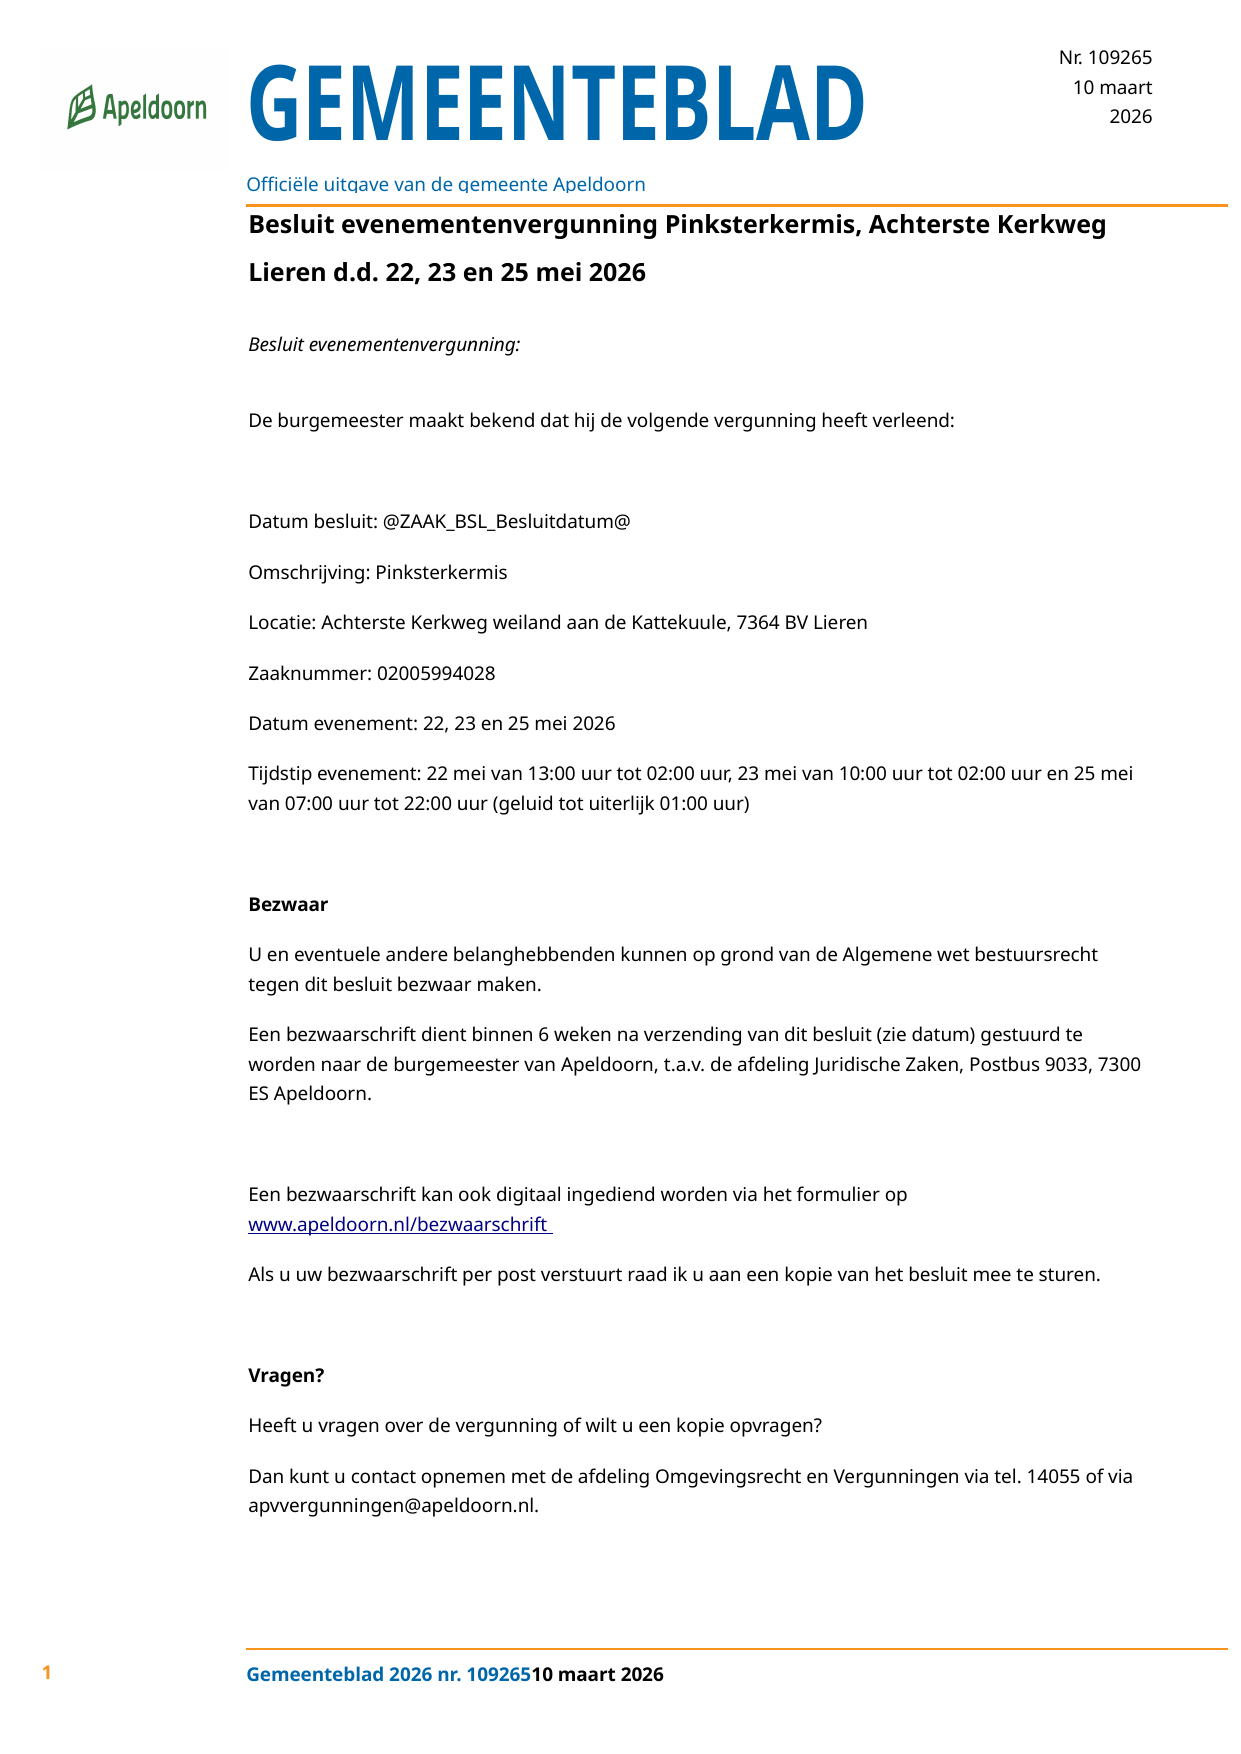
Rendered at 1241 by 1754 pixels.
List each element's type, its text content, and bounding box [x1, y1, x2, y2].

text Datum evenement: 22, 23 en 25 mei 2026 [248, 710, 1152, 736]
text Als u uw bezwaarschrift per post verstuurt raad ik u aan een kopie van het besluit mee te sturen. [248, 1261, 1152, 1287]
text Heeft u vragen over de vergunning of wilt u een kopie opvragen? [248, 1413, 1152, 1438]
text Bezwaar [248, 891, 1152, 917]
text Een bezwaarschrift dient binnen 6 weken na verzending van dit besluit (zie datum) gestuurd te worden naar de burgemeester van Apeldoorn, t.a.v. de afdeling Juridische Zaken, Postbus 9033, 7300 ES Apeldoorn. [248, 1021, 1152, 1106]
text Besluit evenementenvergunning Pinksterkermis, Achterste Kerkweg Lieren d.d. 22, 23 en 25 mei 2026 [248, 207, 1152, 288]
text Vragen? [248, 1362, 1152, 1388]
text U en eventuele andere belanghebbenden kunnen op grond van de Algemene wet bestuursrecht tegen dit besluit bezwaar maken. [248, 941, 1152, 997]
text Omschrijving: Pinksterkermis [248, 559, 1152, 584]
text Dan kunt u contact opnemen met de afdeling Omgevingsrecht en Vergunningen via tel. 14055 of via apvvergunningen@apeldoorn.nl. [248, 1463, 1152, 1518]
text De burgemeester maakt bekend dat hij de volgende vergunning heeft verleend: [248, 408, 1152, 433]
text Tijdstip evenement: 22 mei van 13:00 uur tot 02:00 uur, 23 mei van 10:00 uur tot 02:00 uur en 25 mei van 07:00 uur tot 22:00 uur (geluid tot uiterlijk 01:00 uur) [248, 761, 1152, 816]
text Datum besluit: @ZAAK_BSL_Besluitdatum@ [248, 508, 1152, 534]
text Een bezwaarschrift kan ook digitaal ingediend worden via het formulier op www.apeldoorn.nl/bezwaarschrift [248, 1181, 1152, 1237]
text Locatie: Achterste Kerkweg weiland aan de Kattekuule, 7364 BV Lieren [248, 609, 1152, 635]
text Besluit evenementenvergunning: [248, 331, 1152, 357]
text Zaaknummer: 02005994028 [248, 660, 1152, 685]
picture [41, 47, 231, 172]
